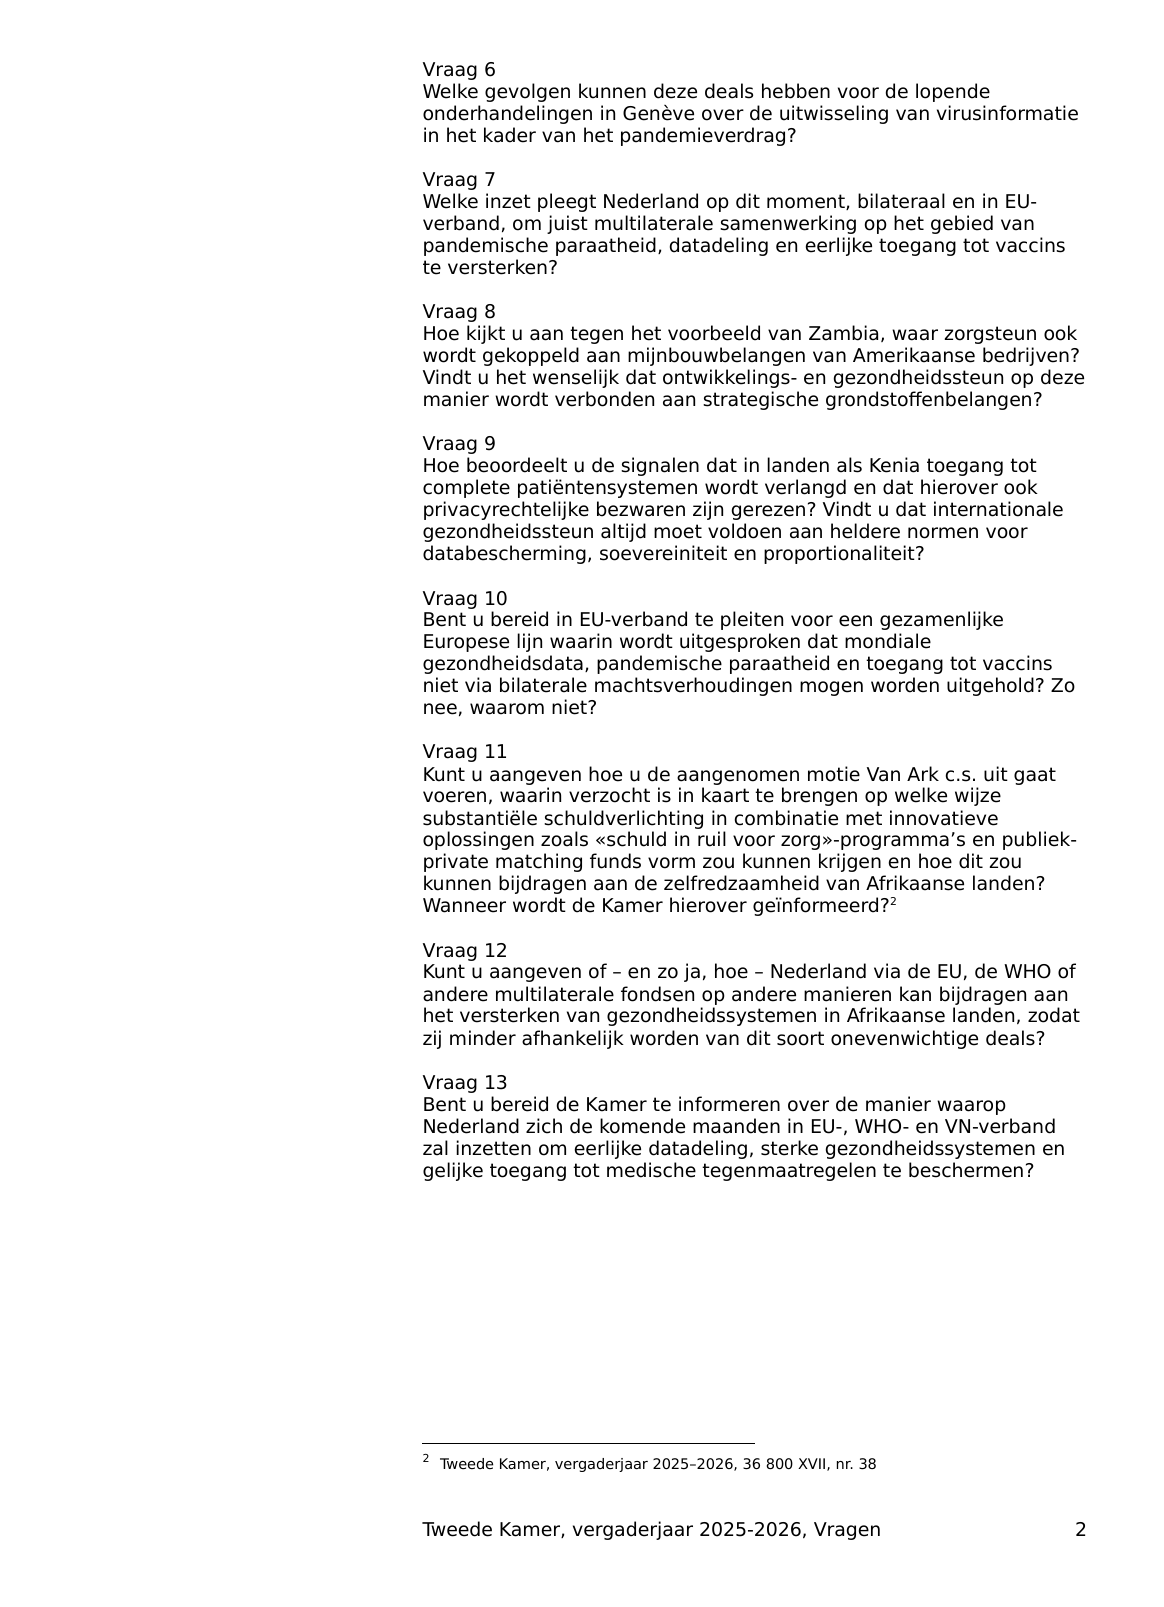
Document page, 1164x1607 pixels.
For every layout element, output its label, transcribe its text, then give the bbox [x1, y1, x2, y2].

text Vraag 7 [422, 169, 1087, 191]
text Vraag 10 [422, 587, 1087, 609]
text Vraag 12 [422, 939, 1087, 961]
text Kunt u aangeven of – en zo ja, hoe – Nederland via de EU, de WHO of andere multilaterale fondsen op andere manieren kan bijdragen aan het versterken van gezondheidssystemen in Afrikaanse landen, zodat zij minder afhankelijk worden van dit soort onevenwichtige deals? [422, 961, 1087, 1049]
text Vraag 8 [422, 301, 1087, 323]
text Welke gevolgen kunnen deze deals hebben voor de lopende onderhandelingen in Genève over de uitwisseling van virusinformatie in het kader van het pandemieverdrag? [422, 81, 1087, 147]
text Vraag 6 [422, 59, 1087, 81]
text Vraag 9 [422, 433, 1087, 455]
text Tweede Kamer, vergaderjaar 2025–2026, 36 800 XVII, nr. 38 [422, 1452, 1087, 1474]
text Vraag 11 [422, 741, 1087, 763]
text Hoe kijkt u aan tegen het voorbeeld van Zambia, waar zorgsteun ook wordt gekoppeld aan mijnbouwbelangen van Amerikaanse bedrijven? Vindt u het wenselijk dat ontwikkelings- en gezondheidssteun op deze manier wordt verbonden aan strategische grondstoffenbelangen? [422, 323, 1087, 411]
text Bent u bereid in EU-verband te pleiten voor een gezamenlijke Europese lijn waarin wordt uitgesproken dat mondiale gezondheidsdata, pandemische paraatheid en toegang tot vaccins niet via bilaterale machtsverhoudingen mogen worden uitgehold? Zo nee, waarom niet? [422, 609, 1087, 719]
text Kunt u aangeven hoe u de aangenomen motie Van Ark c.s. uit gaat voeren, waarin verzocht is in kaart te brengen op welke wijze substantiële schuldverlichting in combinatie met innovatieve oplossingen zoals «schuld in ruil voor zorg»-programma’s en publiek-private matching funds vorm zou kunnen krijgen en hoe dit zou kunnen bijdragen aan de zelfredzaamheid van Afrikaanse landen? Wanneer wordt de Kamer hierover geïnformeerd? [422, 763, 1087, 917]
text Bent u bereid de Kamer te informeren over de manier waarop Nederland zich de komende maanden in EU-, WHO- en VN-verband zal inzetten om eerlijke datadeling, sterke gezondheidssystemen en gelijke toegang tot medische tegenmaatregelen te beschermen? [422, 1093, 1087, 1181]
text Vraag 13 [422, 1072, 1087, 1093]
text Hoe beoordeelt u de signalen dat in landen als Kenia toegang tot complete patiëntensystemen wordt verlangd en dat hierover ook privacyrechtelijke bezwaren zijn gerezen? Vindt u dat internationale gezondheidssteun altijd moet voldoen aan heldere normen voor databescherming, soevereiniteit en proportionaliteit? [422, 455, 1087, 565]
text Welke inzet pleegt Nederland op dit moment, bilateraal en in EU-verband, om juist multilaterale samenwerking op het gebied van pandemische paraatheid, datadeling en eerlijke toegang tot vaccins te versterken? [422, 191, 1087, 279]
